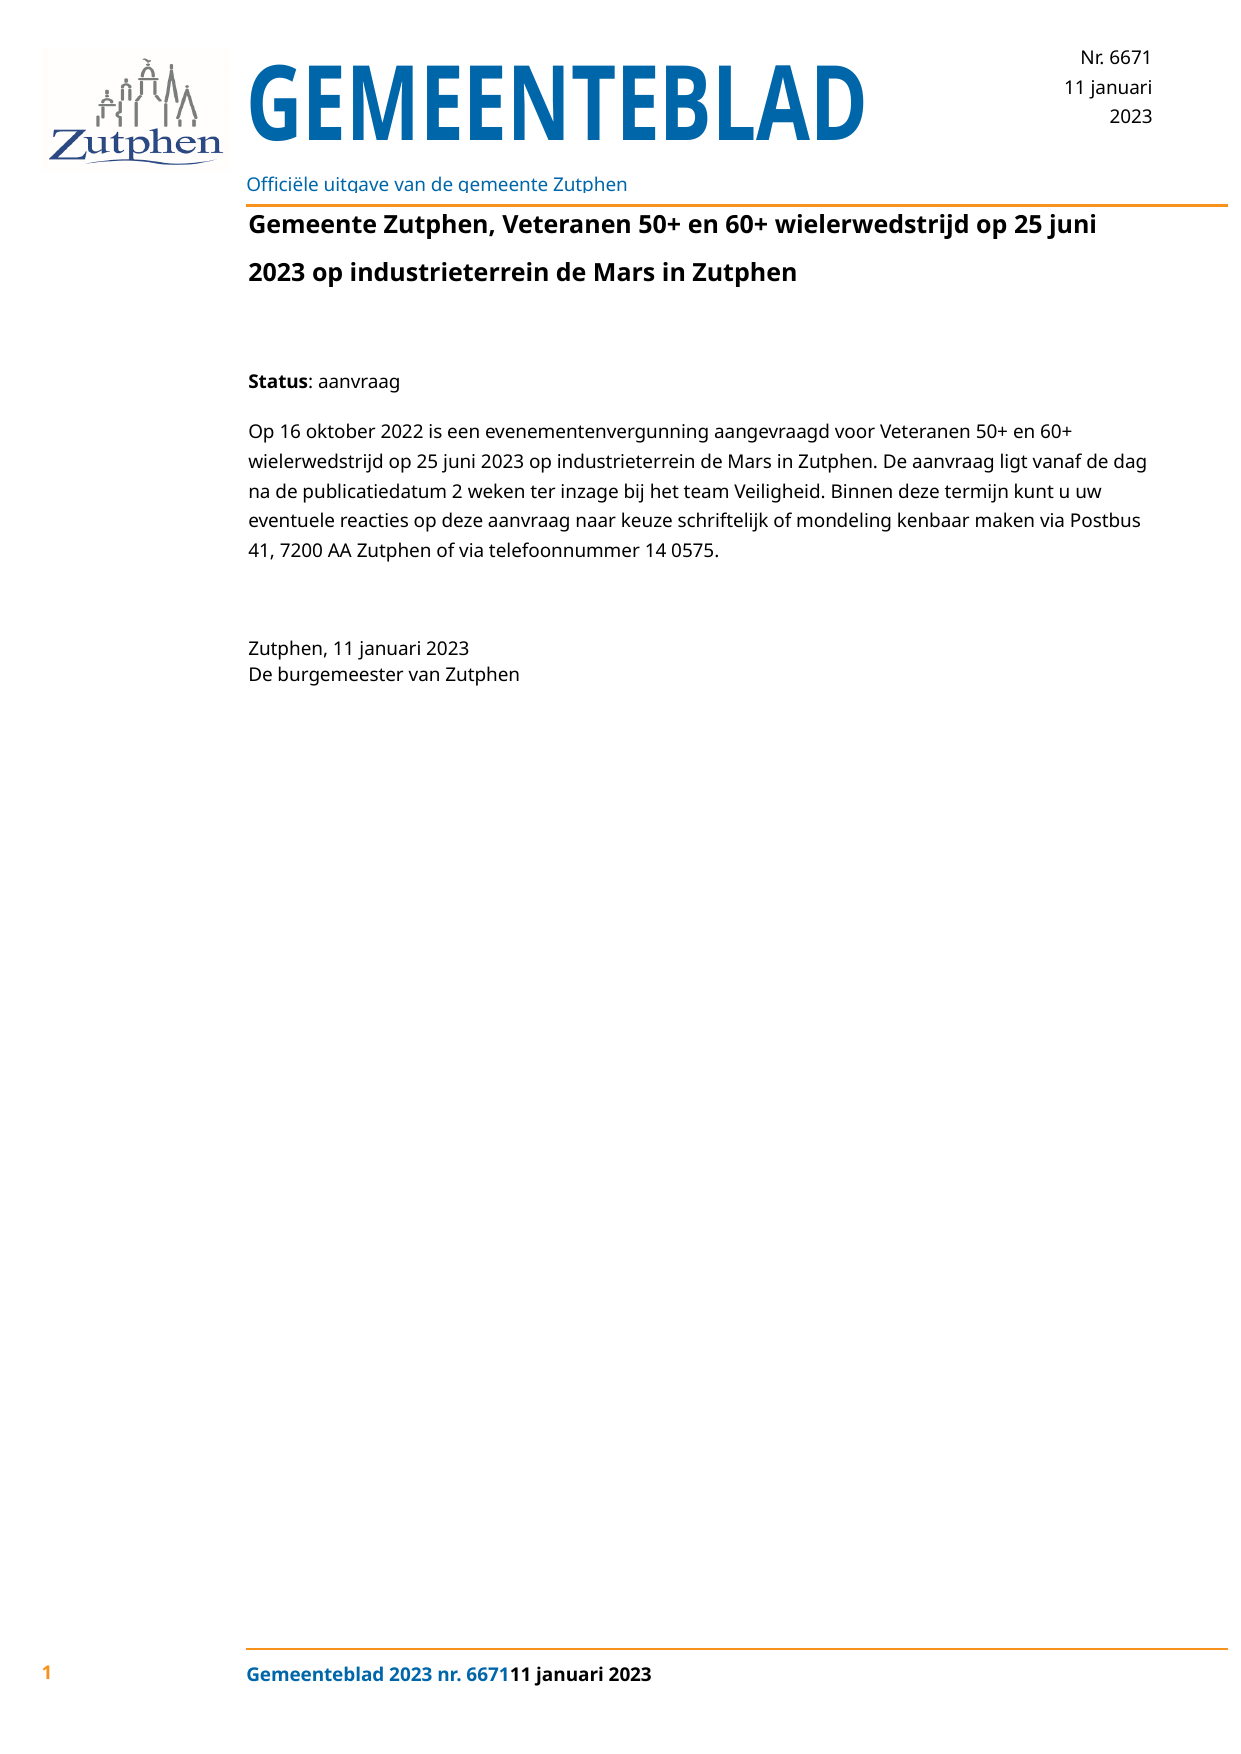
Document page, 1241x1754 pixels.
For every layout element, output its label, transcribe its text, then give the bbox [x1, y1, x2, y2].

text Op 16 oktober 2022 is een evenementenvergunning aangevraagd voor Veteranen 50+ en 60+ wielerwedstrijd op 25 juni 2023 op industrieterrein de Mars in Zutphen. De aanvraag ligt vanaf de dag na de publicatiedatum 2 weken ter inzage bij het team Veiligheid. Binnen deze termijn kunt u uw eventuele reacties op deze aanvraag naar keuze schriftelijk of mondeling kenbaar maken via Postbus 41, 7200 AA Zutphen of via telefoonnummer 14 0575. [248, 419, 1152, 563]
text Gemeente Zutphen, Veteranen 50+ en 60+ wielerwedstrijd op 25 juni 2023 op industrieterrein de Mars in Zutphen [248, 207, 1152, 288]
text De burgemeester van Zutphen [248, 661, 1152, 687]
picture [41, 47, 231, 172]
text Status: aanvraag [248, 368, 1152, 394]
text Zutphen, 11 januari 2023 [248, 635, 1152, 661]
